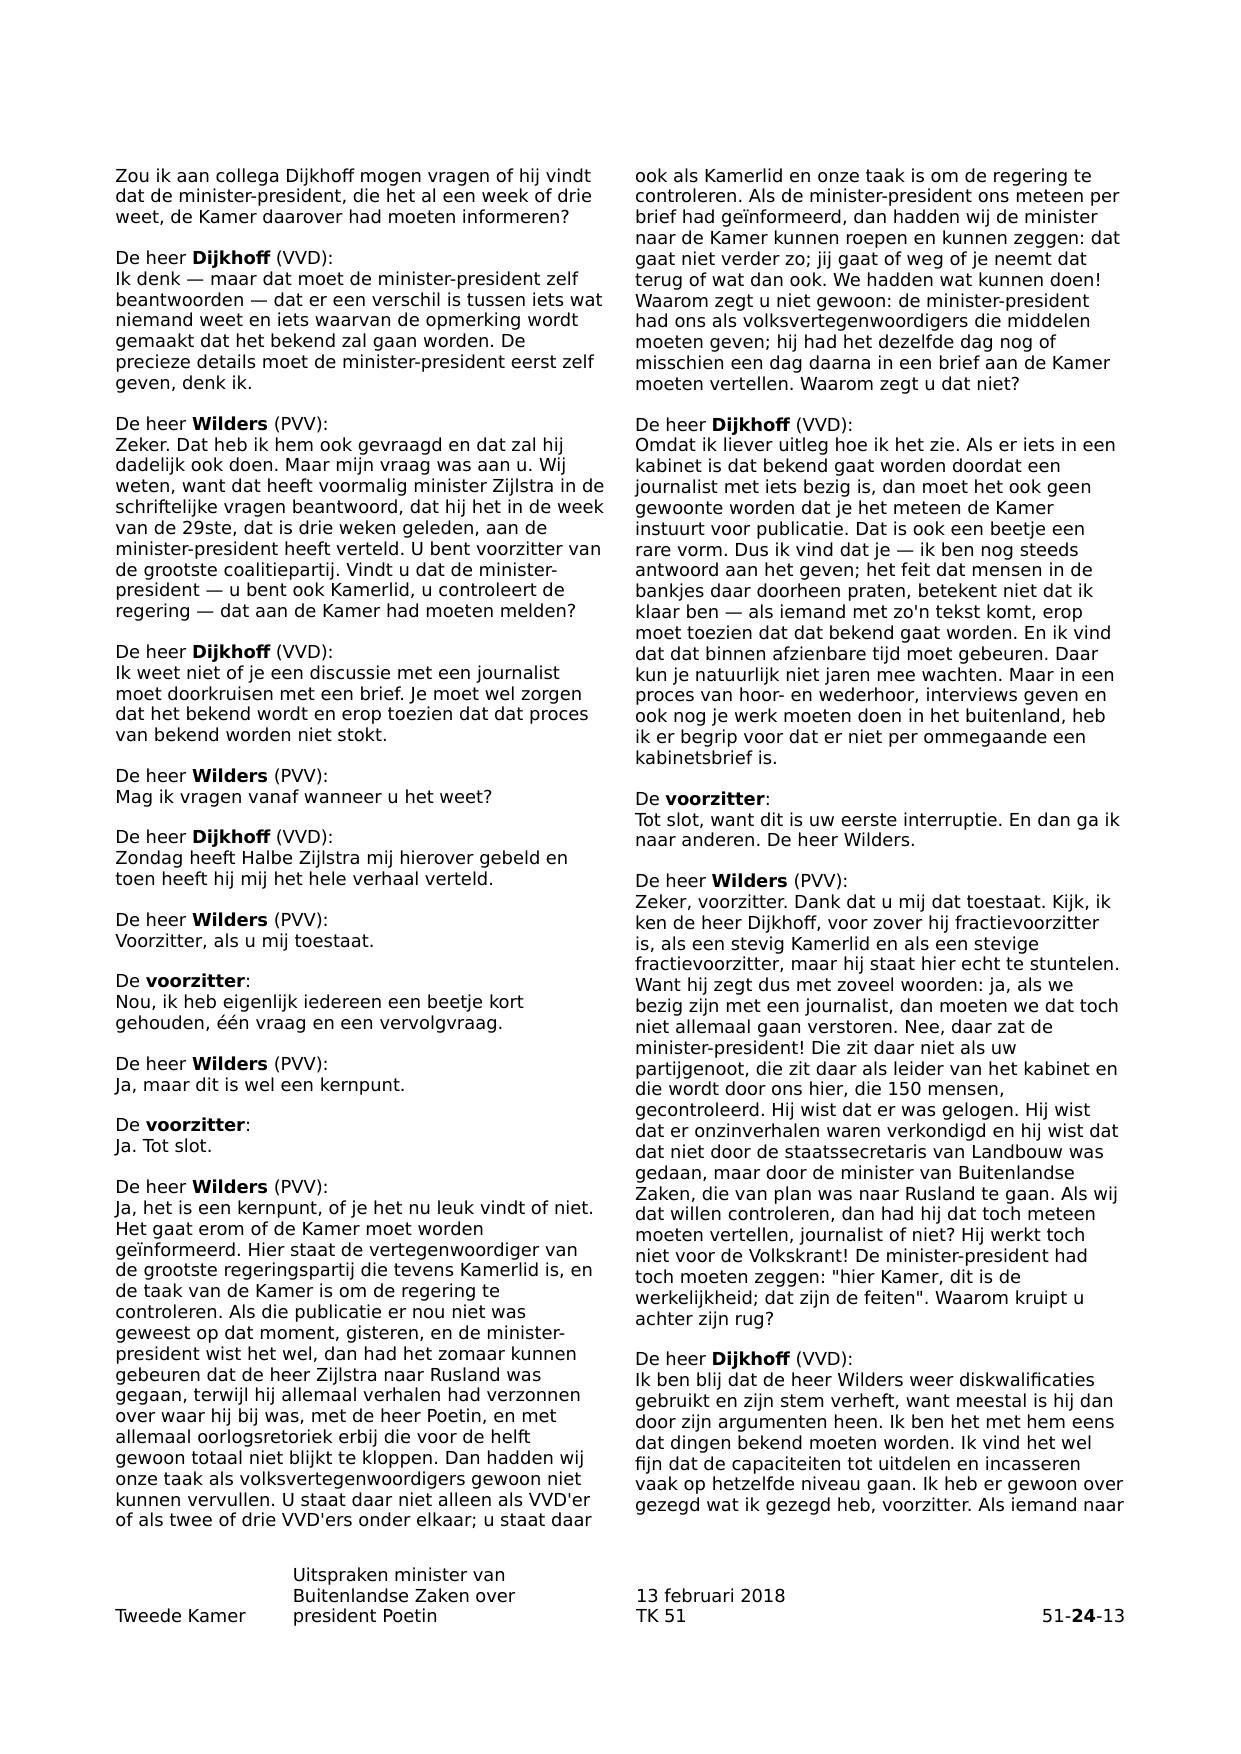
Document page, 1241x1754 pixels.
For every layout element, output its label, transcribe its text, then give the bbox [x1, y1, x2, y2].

text De heer Dijkhoff (VVD): [115, 248, 605, 268]
text Zeker, voorzitter. Dank dat u mij dat toestaat. Kijk, ik ken de heer Dijkhoff, voor zover hij fractievoorzitter is, als een stevig Kamerlid en als een stevige fractievoorzitter, maar hij staat hier echt te stuntelen. Want hij zegt dus met zoveel woorden: ja, als we bezig zijn met een journalist, dan moeten we dat toch niet allemaal gaan verstoren. Nee, daar zat de minister-president! Die zit daar niet als uw partijgenoot, die zit daar als leider van het kabinet en die wordt door ons hier, die 150 mensen, gecontroleerd. Hij wist dat er was gelogen. Hij wist dat er onzinverhalen waren verkondigd en hij wist dat dat niet door de staatssecretaris van Landbouw was gedaan, maar door de minister van Buitenlandse Zaken, die van plan was naar Rusland te gaan. Als wij dat willen controleren, dan had hij dat toch meteen moeten vertellen, journalist of niet? Hij werkt toch niet voor de Volkskrant! De minister-president had toch moeten zeggen: "hier Kamer, dit is de werkelijkheid; dat zijn de feiten". Waarom kruipt u achter zijn rug? [635, 892, 1125, 1329]
text De heer Wilders (PVV): [115, 1177, 605, 1198]
text Omdat ik liever uitleg hoe ik het zie. Als er iets in een kabinet is dat bekend gaat worden doordat een journalist met iets bezig is, dan moet het ook geen gewoonte worden dat je het meteen de Kamer instuurt voor publicatie. Dat is ook een beetje een rare vorm. Dus ik vind dat je — ik ben nog steeds antwoord aan het geven; het feit dat mensen in de bankjes daar doorheen praten, betekent niet dat ik klaar ben — als iemand met zo'n tekst komt, erop moet toezien dat dat bekend gaat worden. En ik vind dat dat binnen afzienbare tijd moet gebeuren. Daar kun je natuurlijk niet jaren mee wachten. Maar in een proces van hoor- en wederhoor, interviews geven en ook nog je werk moeten doen in het buitenland, heb ik er begrip voor dat er niet per ommegaande een kabinetsbrief is. [635, 435, 1125, 768]
text De heer Wilders (PVV): [115, 766, 605, 787]
text De voorzitter: [635, 788, 1125, 809]
text De heer Dijkhoff (VVD): [635, 414, 1125, 435]
text De heer Wilders (PVV): [115, 413, 605, 434]
text De heer Wilders (PVV): [635, 871, 1125, 892]
text Mag ik vragen vanaf wanneer u het weet? [115, 787, 605, 807]
text Ik denk — maar dat moet de minister-president zelf beantwoorden — dat er een verschil is tussen iets wat niemand weet en iets waarvan de opmerking wordt gemaakt dat het bekend zal gaan worden. De precieze details moet de minister-president eerst zelf geven, denk ik. [115, 268, 605, 393]
text De heer Wilders (PVV): [115, 1054, 605, 1074]
text De heer Wilders (PVV): [115, 910, 605, 931]
text ook als Kamerlid en onze taak is om de regering te controleren. Als de minister-president ons meteen per brief had geïnformeerd, dan hadden wij de minister naar de Kamer kunnen roepen en kunnen zeggen: dat gaat niet verder zo; jij gaat of weg of je neemt dat terug of wat dan ook. We hadden wat kunnen doen! Waarom zegt u niet gewoon: de minister-president had ons als volksvertegenwoordigers die middelen moeten geven; hij had het dezelfde dag nog of misschien een dag daarna in een brief aan de Kamer moeten vertellen. Waarom zegt u dat niet? [635, 165, 1125, 394]
text Nou, ik heb eigenlijk iedereen een beetje kort gehouden, één vraag en een vervolgvraag. [115, 992, 605, 1034]
text Zou ik aan collega Dijkhoff mogen vragen of hij vindt dat de minister-president, die het al een week of drie weet, de Kamer daarover had moeten informeren? [115, 165, 605, 228]
text Ja. Tot slot. [115, 1136, 605, 1157]
text Ik weet niet of je een discussie met een journalist moet doorkruisen met een brief. Je moet wel zorgen dat het bekend wordt en erop toezien dat dat proces van bekend worden niet stokt. [115, 662, 605, 746]
text De heer Dijkhoff (VVD): [635, 1349, 1125, 1370]
text De voorzitter: [115, 971, 605, 992]
text Zondag heeft Halbe Zijlstra mij hierover gebeld en toen heeft hij mij het hele verhaal verteld. [115, 848, 605, 890]
text Zeker. Dat heb ik hem ook gevraagd en dat zal hij dadelijk ook doen. Maar mijn vraag was aan u. Wij weten, want dat heeft voormalig minister Zijlstra in de schriftelijke vragen beantwoord, dat hij het in de week van de 29ste, dat is drie weken geleden, aan de minister-president heeft verteld. U bent voorzitter van de grootste coalitiepartij. Vindt u dat de minister-president — u bent ook Kamerlid, u controleert de regering — dat aan de Kamer had moeten melden? [115, 434, 605, 622]
text Ja, het is een kernpunt, of je het nu leuk vindt of niet. Het gaat erom of de Kamer moet worden geïnformeerd. Hier staat de vertegenwoordiger van de grootste regeringspartij die tevens Kamerlid is, en de taak van de Kamer is om de regering te controleren. Als die publicatie er nou niet was geweest op dat moment, gisteren, en de minister-president wist het wel, dan had het zomaar kunnen gebeuren dat de heer Zijlstra naar Rusland was gegaan, terwijl hij allemaal verhalen had verzonnen over waar hij bij was, met de heer Poetin, en met allemaal oorlogsretoriek erbij die voor de helft gewoon totaal niet blijkt te kloppen. Dan hadden wij onze taak als volksvertegenwoordigers gewoon niet kunnen vervullen. U staat daar niet alleen als VVD'er of als twee of drie VVD'ers onder elkaar; u staat daar [115, 1198, 605, 1531]
text Tot slot, want dit is uw eerste interruptie. En dan ga ik naar anderen. De heer Wilders. [635, 809, 1125, 851]
text Voorzitter, als u mij toestaat. [115, 931, 605, 951]
text De heer Dijkhoff (VVD): [115, 642, 605, 662]
text De heer Dijkhoff (VVD): [115, 827, 605, 848]
text Ik ben blij dat de heer Wilders weer diskwalificaties gebruikt en zijn stem verheft, want meestal is hij dan door zijn argumenten heen. Ik ben het met hem eens dat dingen bekend moeten worden. Ik vind het wel fijn dat de capaciteiten tot uitdelen en incasseren vaak op hetzelfde niveau gaan. Ik heb er gewoon over gezegd wat ik gezegd heb, voorzitter. Als iemand naar [635, 1370, 1125, 1516]
text Ja, maar dit is wel een kernpunt. [115, 1074, 605, 1095]
text De voorzitter: [115, 1115, 605, 1136]
